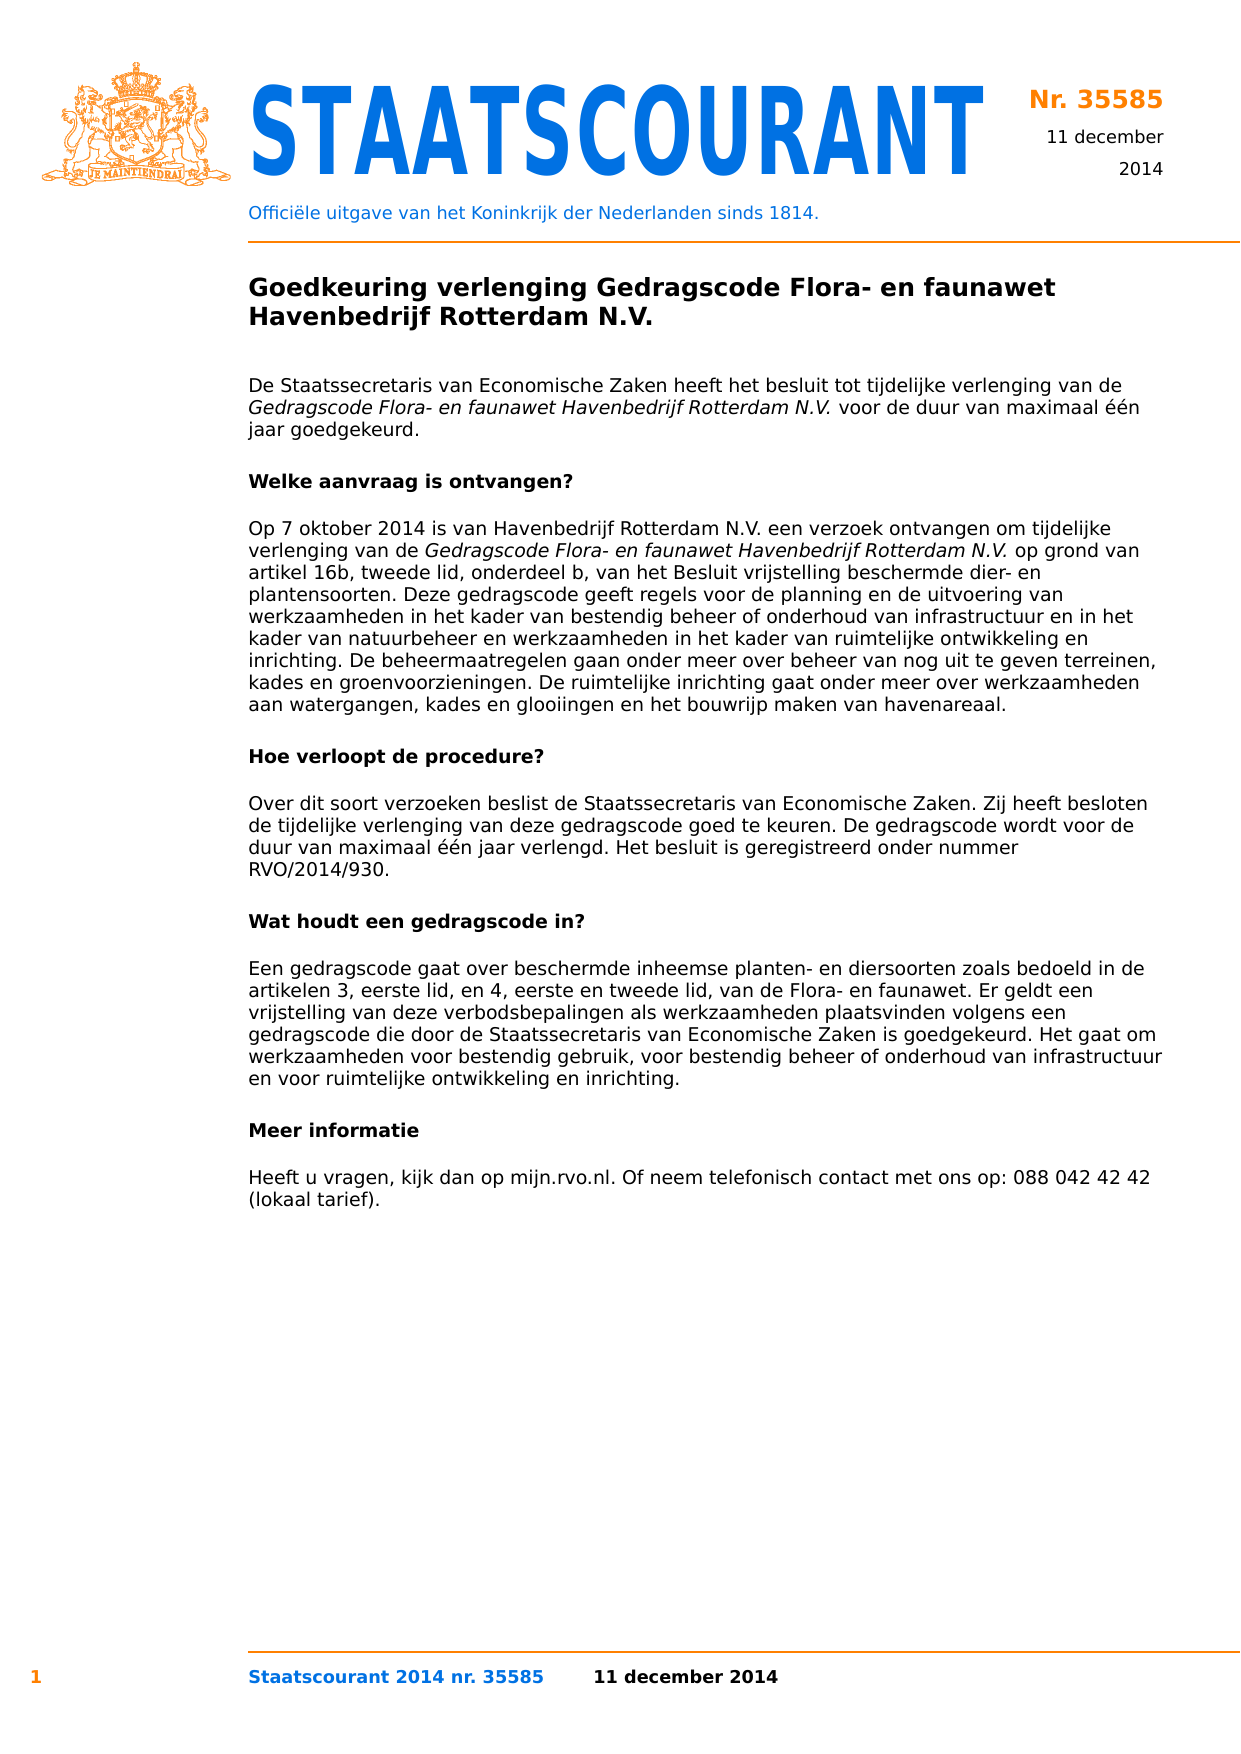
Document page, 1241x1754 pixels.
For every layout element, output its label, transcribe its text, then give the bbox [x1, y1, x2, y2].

text Heeft u vragen, kijk dan op mijn.rvo.nl. Of neem telefonisch contact met ons op: 088 042 42 42 (lokaal tarief). [248, 1167, 1163, 1211]
table_cell 2014 [998, 153, 1240, 203]
text Op 7 oktober 2014 is van Havenbedrijf Rotterdam N.V. een verzoek ontvangen om tijdelijke verlenging van de Gedragscode Flora- en faunawet Havenbedrijf Rotterdam N.V. op grond van artikel 16b, tweede lid, onderdeel b, van het Besluit vrijstelling beschermde dier- en plantensoorten. Deze gedragscode geeft regels voor de planning en de uitvoering van werkzaamheden in het kader van bestendig beheer of onderhoud van infrastructuur en in het kader van natuurbeheer en werkzaamheden in het kader van ruimtelijke ontwikkeling en inrichting. De beheermaatregelen gaan onder meer over beheer van nog uit te geven terreinen, kades en groenvoorzieningen. De ruimtelijke inrichting gaat onder meer over werkzaamheden aan watergangen, kades en glooiingen en het bouwrijp maken van havenareaal. [248, 518, 1163, 716]
table_header STAATSCOURANT [248, 62, 998, 203]
table_cell Officiële uitgave van het Koninkrijk der Nederlanden sinds 1814. [248, 203, 1240, 241]
subtitle Goedkeuring verlenging Gedragscode Flora- en faunawet Havenbedrijf Rotterdam N.V. [248, 273, 1163, 331]
text Over dit soort verzoeken beslist de Staatssecretaris van Economische Zaken. Zij heeft besloten de tijdelijke verlenging van deze gedragscode goed te keuren. De gedragscode wordt voor de duur van maximaal één jaar verlengd. Het besluit is geregistreerd onder nummer RVO/2014/930. [248, 793, 1163, 881]
text Een gedragscode gaat over beschermde inheemse planten- en diersoorten zoals bedoeld in de artikelen 3, eerste lid, en 4, eerste en tweede lid, van de Flora- en faunawet. Er geldt een vrijstelling van deze verbodsbepalingen als werkzaamheden plaatsvinden volgens een gedragscode die door de Staatssecretaris van Economische Zaken is goedgekeurd. Het gaat om werkzaamheden voor bestendig gebruik, voor bestendig beheer of onderhoud van infrastructuur en voor ruimtelijke ontwikkeling en inrichting. [248, 958, 1163, 1089]
subtitle Hoe verloopt de procedure? [248, 746, 1163, 768]
table_header [25, 62, 248, 241]
subtitle Welke aanvraag is ontvangen? [248, 471, 1163, 493]
picture [41, 62, 231, 186]
table_cell 11 december [998, 121, 1240, 153]
text De Staatssecretaris van Economische Zaken heeft het besluit tot tijdelijke verlenging van de Gedragscode Flora- en faunawet Havenbedrijf Rotterdam N.V. voor de duur van maximaal één jaar goedgekeurd. [248, 375, 1163, 441]
subtitle Meer informatie [248, 1119, 1163, 1142]
subtitle Wat houdt een gedragscode in? [248, 911, 1163, 933]
table_header Nr. 35585 [998, 62, 1240, 121]
